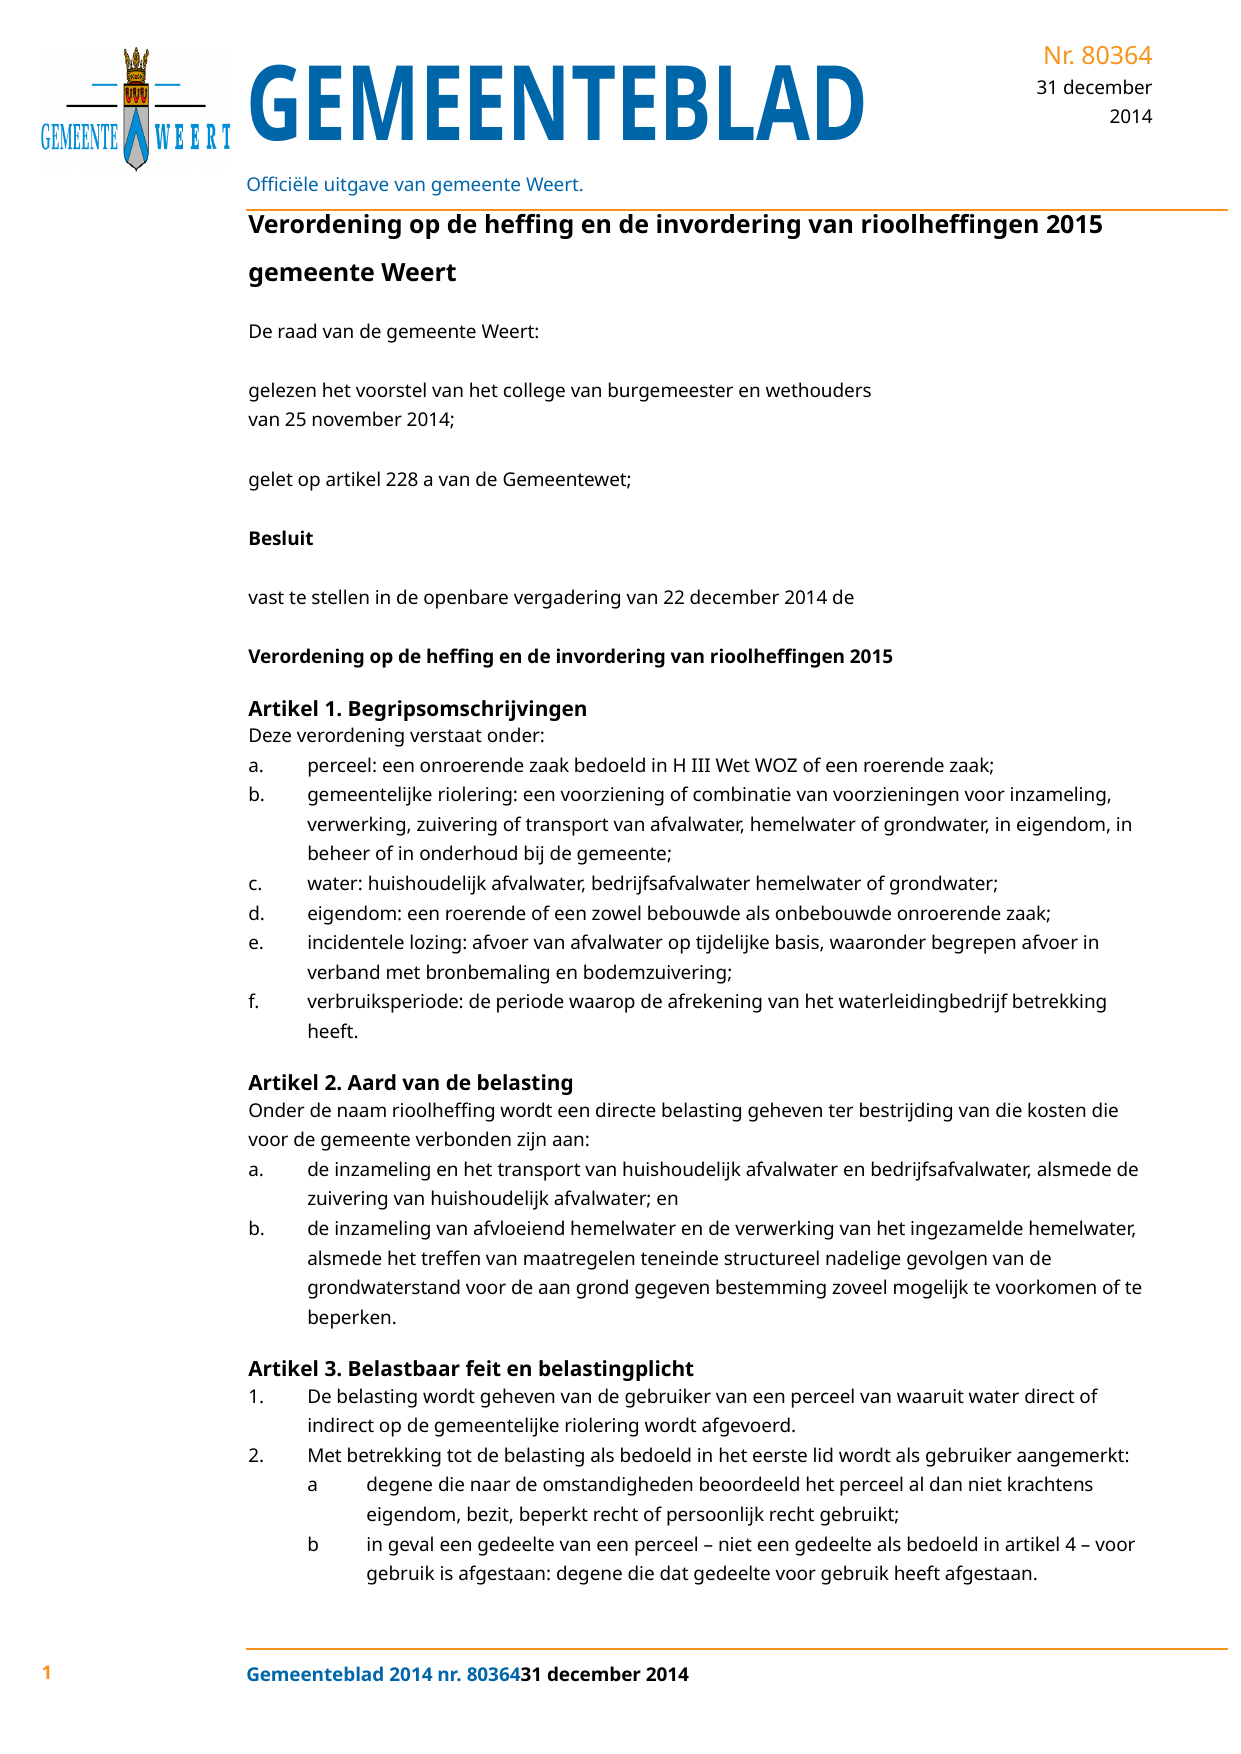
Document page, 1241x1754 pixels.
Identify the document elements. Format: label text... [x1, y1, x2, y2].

text van 25 november 2014; [248, 407, 1152, 432]
list de inzameling en het transport van huishoudelijk afvalwater en bedrijfsafvalwater, alsmede de zuivering van huishoudelijk afvalwater; en [248, 1156, 1152, 1211]
list verbruiksperiode: de periode waarop de afrekening van het waterleidingbedrijf betrekking heeft. [248, 988, 1152, 1044]
list degene die naar de omstandigheden beoordeeld het perceel al dan niet krachtens eigendom, bezit, beperkt recht of persoonlijk recht gebruikt; [307, 1472, 1152, 1527]
list eigendom: een roerende of een zowel bebouwde als onbebouwde onroerende zaak; [248, 900, 1152, 925]
list de inzameling van afvloeiend hemelwater en de verwerking van het ingezamelde hemelwater, alsmede het treffen van maatregelen teneinde structureel nadelige gevolgen van de grondwaterstand voor de aan grond gegeven bestemming zoveel mogelijk te voorkomen of te beperken. [248, 1215, 1152, 1330]
text Artikel 3. Belastbaar feit en belastingplicht [248, 1354, 1152, 1383]
text Besluit [248, 525, 1152, 551]
text Artikel 1. Begripsomschrijvingen [248, 694, 1152, 722]
list perceel: een onroerende zaak bedoeld in H III Wet WOZ of een roerende zaak; [248, 752, 1152, 777]
text Verordening op de heffing en de invordering van rioolheffingen 2015 gemeente Weert [248, 211, 1152, 288]
text Artikel 2. Aard van de belasting [248, 1068, 1152, 1097]
text gelezen het voorstel van het college van burgemeester en wethouders [248, 377, 1152, 403]
list De belasting wordt geheven van de gebruiker van een perceel van waaruit water direct of indirect op de gemeentelijke riolering wordt afgevoerd. [248, 1383, 1152, 1438]
list incidentele lozing: afvoer van afvalwater op tijdelijke basis, waaronder begrepen afvoer in verband met bronbemaling en bodemzuivering; [248, 929, 1152, 984]
list in geval een gedeelte van een perceel – niet een gedeelte als bedoeld in artikel 4 – voor gebruik is afgestaan: degene die dat gedeelte voor gebruik heeft afgestaan. [307, 1531, 1152, 1586]
text Onder de naam rioolheffing wordt een directe belasting geheven ter bestrijding van die kosten die voor de gemeente verbonden zijn aan: [248, 1097, 1152, 1152]
list gemeentelijke riolering: een voorziening of combinatie van voorzieningen voor inzameling, verwerking, zuivering of transport van afvalwater, hemelwater of grondwater, in eigendom, in beheer of in onderhoud bij de gemeente; [248, 781, 1152, 866]
list water: huishoudelijk afvalwater, bedrijfsafvalwater hemelwater of grondwater; [248, 870, 1152, 896]
text Deze verordening verstaat onder: [248, 722, 1152, 748]
text Verordening op de heffing en de invordering van rioolheffingen 2015 [248, 643, 1152, 669]
list Met betrekking tot de belasting als bedoeld in het eerste lid wordt als gebruiker aangemerkt: [248, 1442, 1152, 1468]
text De raad van de gemeente Weert: [248, 318, 1152, 344]
text vast te stellen in de openbare vergadering van 22 december 2014 de [248, 584, 1152, 610]
picture [41, 47, 231, 172]
text gelet op artikel 228 a van de Gemeentewet; [248, 466, 1152, 492]
